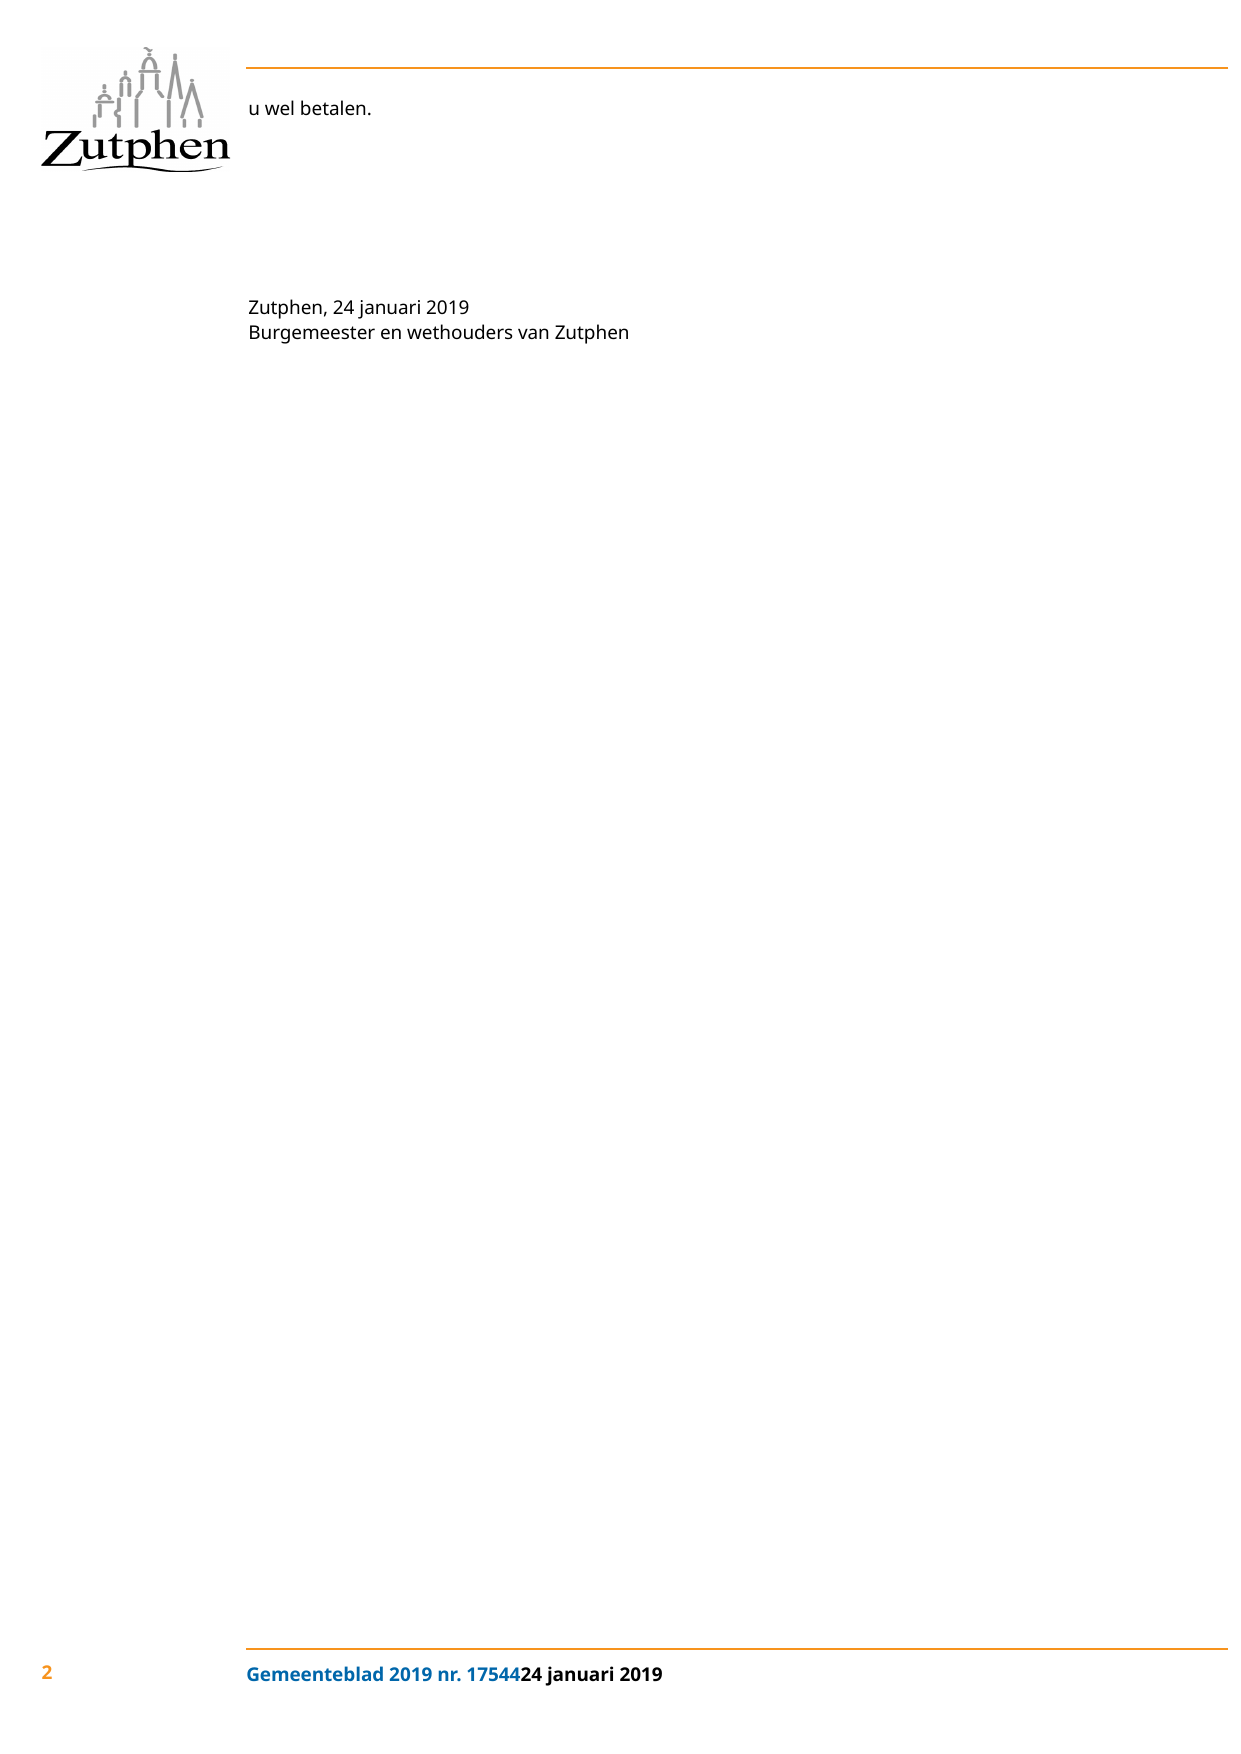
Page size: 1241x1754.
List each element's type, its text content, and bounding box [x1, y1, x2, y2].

text Zutphen, 24 januari 2019 [248, 294, 1152, 319]
text u wel betalen. [248, 95, 1152, 121]
picture [41, 47, 231, 172]
text Burgemeester en wethouders van Zutphen [248, 319, 1152, 345]
